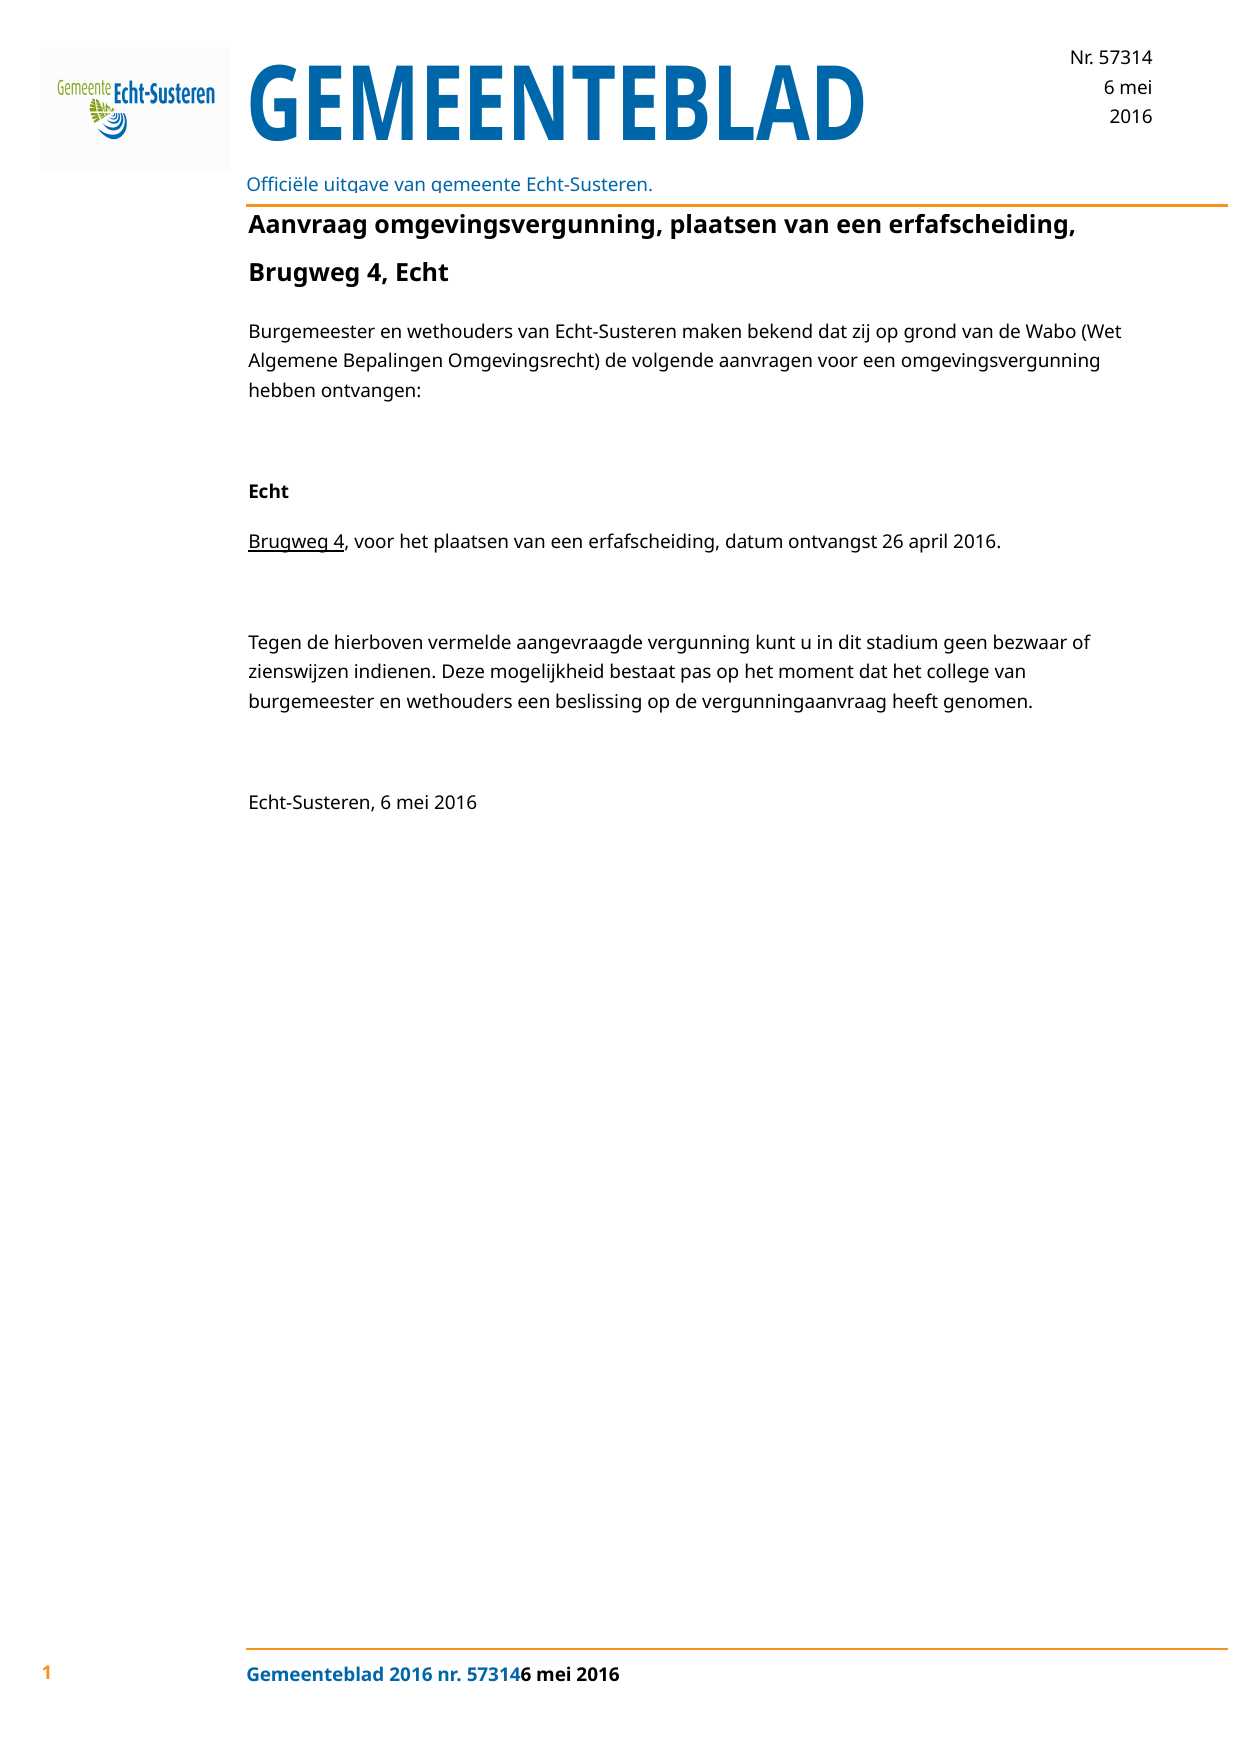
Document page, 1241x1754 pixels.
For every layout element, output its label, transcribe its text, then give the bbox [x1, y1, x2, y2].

text Echt-Susteren, 6 mei 2016 [248, 789, 1152, 815]
text Tegen de hierboven vermelde aangevraagde vergunning kunt u in dit stadium geen bezwaar of zienswijzen indienen. Deze mogelijkheid bestaat pas op het moment dat het college van burgemeester en wethouders een beslissing op de vergunningaanvraag heeft genomen. [248, 629, 1152, 714]
text Aanvraag omgevingsvergunning, plaatsen van een erfafscheiding, Brugweg 4, Echt [248, 207, 1152, 288]
text Burgemeester en wethouders van Echt-Susteren maken bekend dat zij op grond van de Wabo (Wet Algemene Bepalingen Omgevingsrecht) de volgende aanvragen voor een omgevingsvergunning hebben ontvangen: [248, 318, 1152, 403]
text Brugweg 4, voor het plaatsen van een erfafscheiding, datum ontvangst 26 april 2016. [248, 528, 1152, 554]
text Echt [248, 478, 1152, 504]
picture [41, 47, 231, 172]
